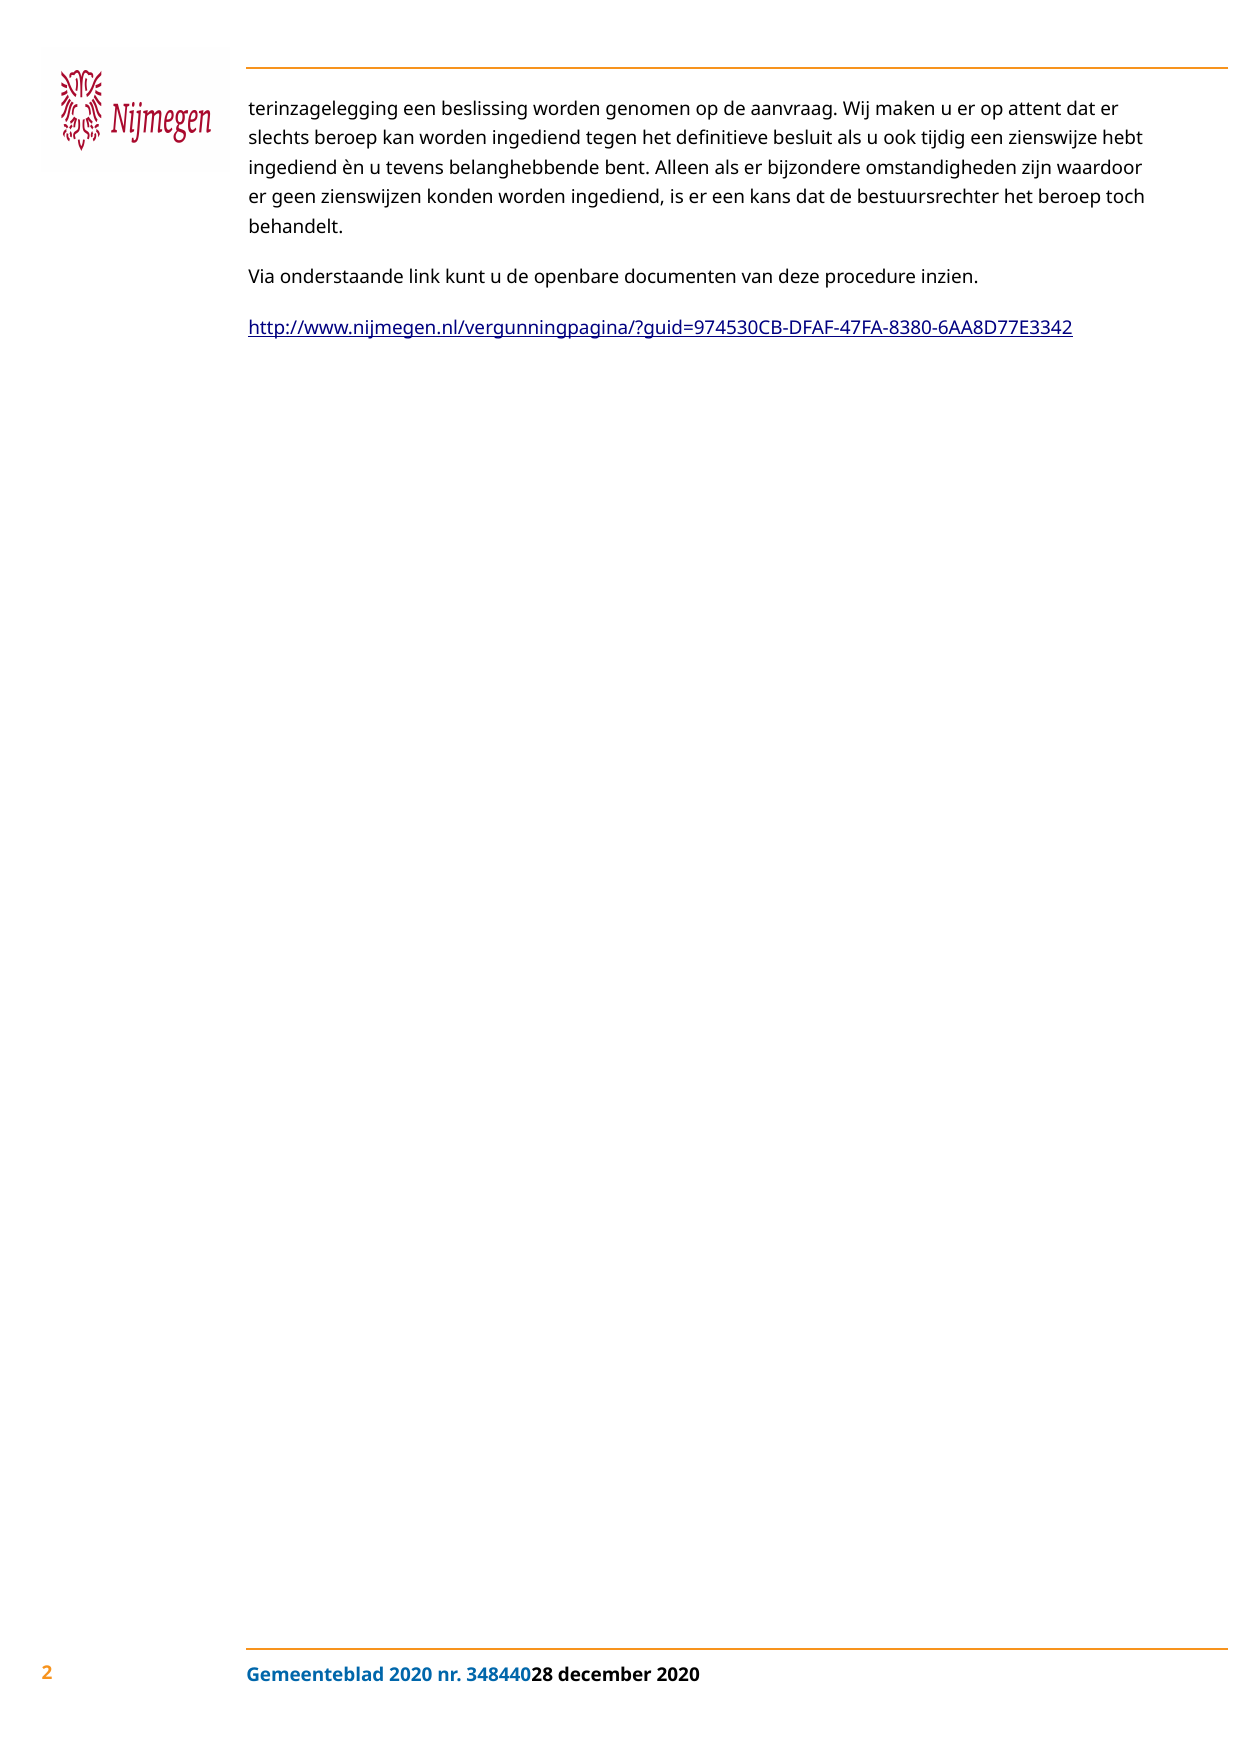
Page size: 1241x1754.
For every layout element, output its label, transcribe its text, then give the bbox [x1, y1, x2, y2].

text Via onderstaande link kunt u de openbare documenten van deze procedure inzien. [248, 263, 1152, 289]
text terinzagelegging een beslissing worden genomen op de aanvraag. Wij maken u er op attent dat er slechts beroep kan worden ingediend tegen het definitieve besluit als u ook tijdig een zienswijze hebt ingediend èn u tevens belanghebbende bent. Alleen als er bijzondere omstandigheden zijn waardoor er geen zienswijzen konden worden ingediend, is er een kans dat de bestuursrechter het beroep toch behandelt. [248, 95, 1152, 239]
picture [41, 47, 231, 172]
text http://www.nijmegen.nl/vergunningpagina/?guid=974530CB-DFAF-47FA-8380-6AA8D77E3342 [248, 314, 1152, 340]
